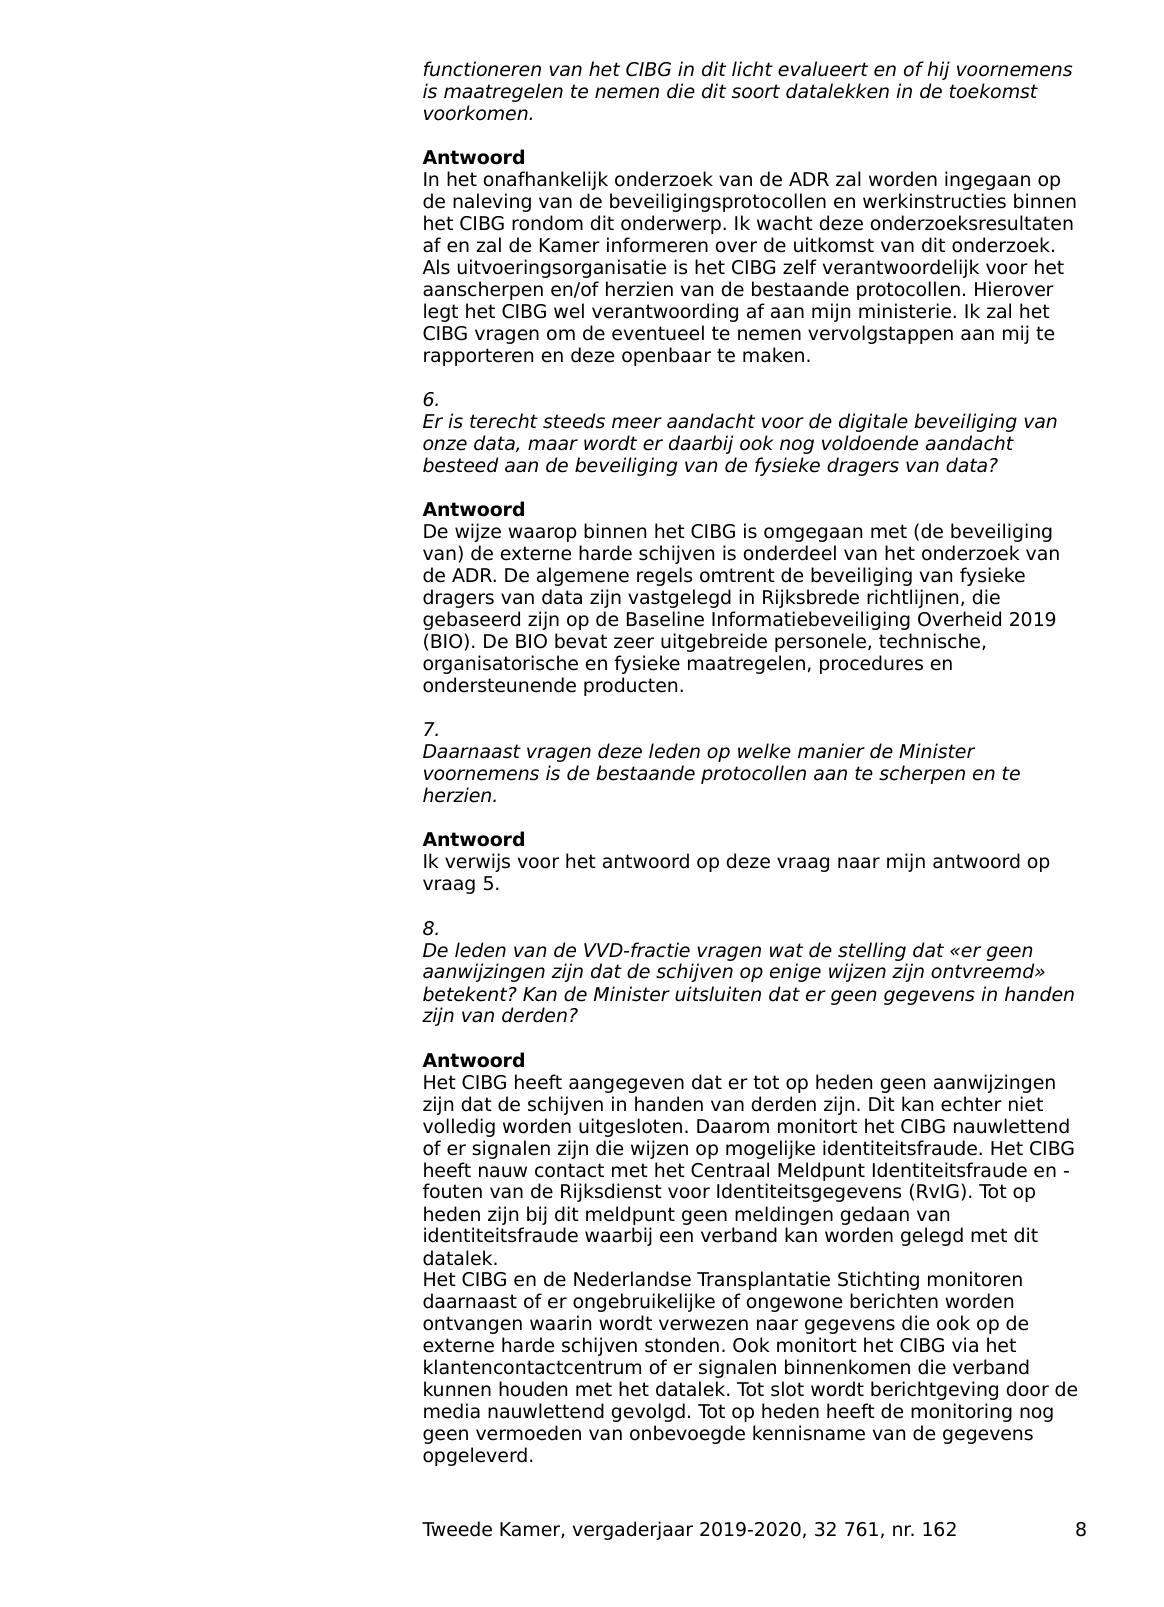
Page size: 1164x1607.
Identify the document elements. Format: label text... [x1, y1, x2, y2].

text Daarnaast vragen deze leden op welke manier de Minister voornemens is de bestaande protocollen aan te scherpen en te herzien. [422, 741, 1087, 807]
text De leden van de VVD-fractie vragen wat de stelling dat «er geen aanwijzingen zijn dat de schijven op enige wijzen zijn ontvreemd» betekent? Kan de Minister uitsluiten dat er geen gegevens in handen zijn van derden? [422, 939, 1087, 1027]
text 7. [422, 719, 1087, 741]
text Antwoord [422, 499, 1087, 521]
text Het CIBG en de Nederlandse Transplantatie Stichting monitoren daarnaast of er ongebruikelijke of ongewone berichten worden ontvangen waarin wordt verwezen naar gegevens die ook op de externe harde schijven stonden. Ook monitort het CIBG via het klantencontactcentrum of er signalen binnenkomen die verband kunnen houden met het datalek. Tot slot wordt berichtgeving door de media nauwlettend gevolgd. Tot op heden heeft de monitoring nog geen vermoeden van onbevoegde kennisname van de gegevens opgeleverd. [422, 1269, 1087, 1467]
text Antwoord [422, 147, 1087, 169]
text Antwoord [422, 1049, 1087, 1072]
text De wijze waarop binnen het CIBG is omgegaan met (de beveiliging van) de externe harde schijven is onderdeel van het onderzoek van de ADR. De algemene regels omtrent de beveiliging van fysieke dragers van data zijn vastgelegd in Rijksbrede richtlijnen, die gebaseerd zijn op de Baseline Informatiebeveiliging Overheid 2019 (BIO). De BIO bevat zeer uitgebreide personele, technische, organisatorische en fysieke maatregelen, procedures en ondersteunende producten. [422, 521, 1087, 697]
text Er is terecht steeds meer aandacht voor de digitale beveiliging van onze data, maar wordt er daarbij ook nog voldoende aandacht besteed aan de beveiliging van de fysieke dragers van data? [422, 411, 1087, 477]
text Antwoord [422, 829, 1087, 851]
text 6. [422, 389, 1087, 411]
text Het CIBG heeft aangegeven dat er tot op heden geen aanwijzingen zijn dat de schijven in handen van derden zijn. Dit kan echter niet volledig worden uitgesloten. Daarom monitort het CIBG nauwlettend of er signalen zijn die wijzen op mogelijke identiteitsfraude. Het CIBG heeft nauw contact met het Centraal Meldpunt Identiteitsfraude en -fouten van de Rijksdienst voor Identiteitsgegevens (RvIG). Tot op heden zijn bij dit meldpunt geen meldingen gedaan van identiteitsfraude waarbij een verband kan worden gelegd met dit datalek. [422, 1072, 1087, 1269]
text Ik verwijs voor het antwoord op deze vraag naar mijn antwoord op vraag 5. [422, 851, 1087, 895]
text functioneren van het CIBG in dit licht evalueert en of hij voornemens is maatregelen te nemen die dit soort datalekken in de toekomst voorkomen. [422, 59, 1087, 125]
text 8. [422, 917, 1087, 939]
text Als uitvoeringsorganisatie is het CIBG zelf verantwoordelijk voor het aanscherpen en/of herzien van de bestaande protocollen. Hierover legt het CIBG wel verantwoording af aan mijn ministerie. Ik zal het CIBG vragen om de eventueel te nemen vervolgstappen aan mij te rapporteren en deze openbaar te maken. [422, 257, 1087, 367]
text In het onafhankelijk onderzoek van de ADR zal worden ingegaan op de naleving van de beveiligingsprotocollen en werkinstructies binnen het CIBG rondom dit onderwerp. Ik wacht deze onderzoeksresultaten af en zal de Kamer informeren over de uitkomst van dit onderzoek. [422, 169, 1087, 257]
